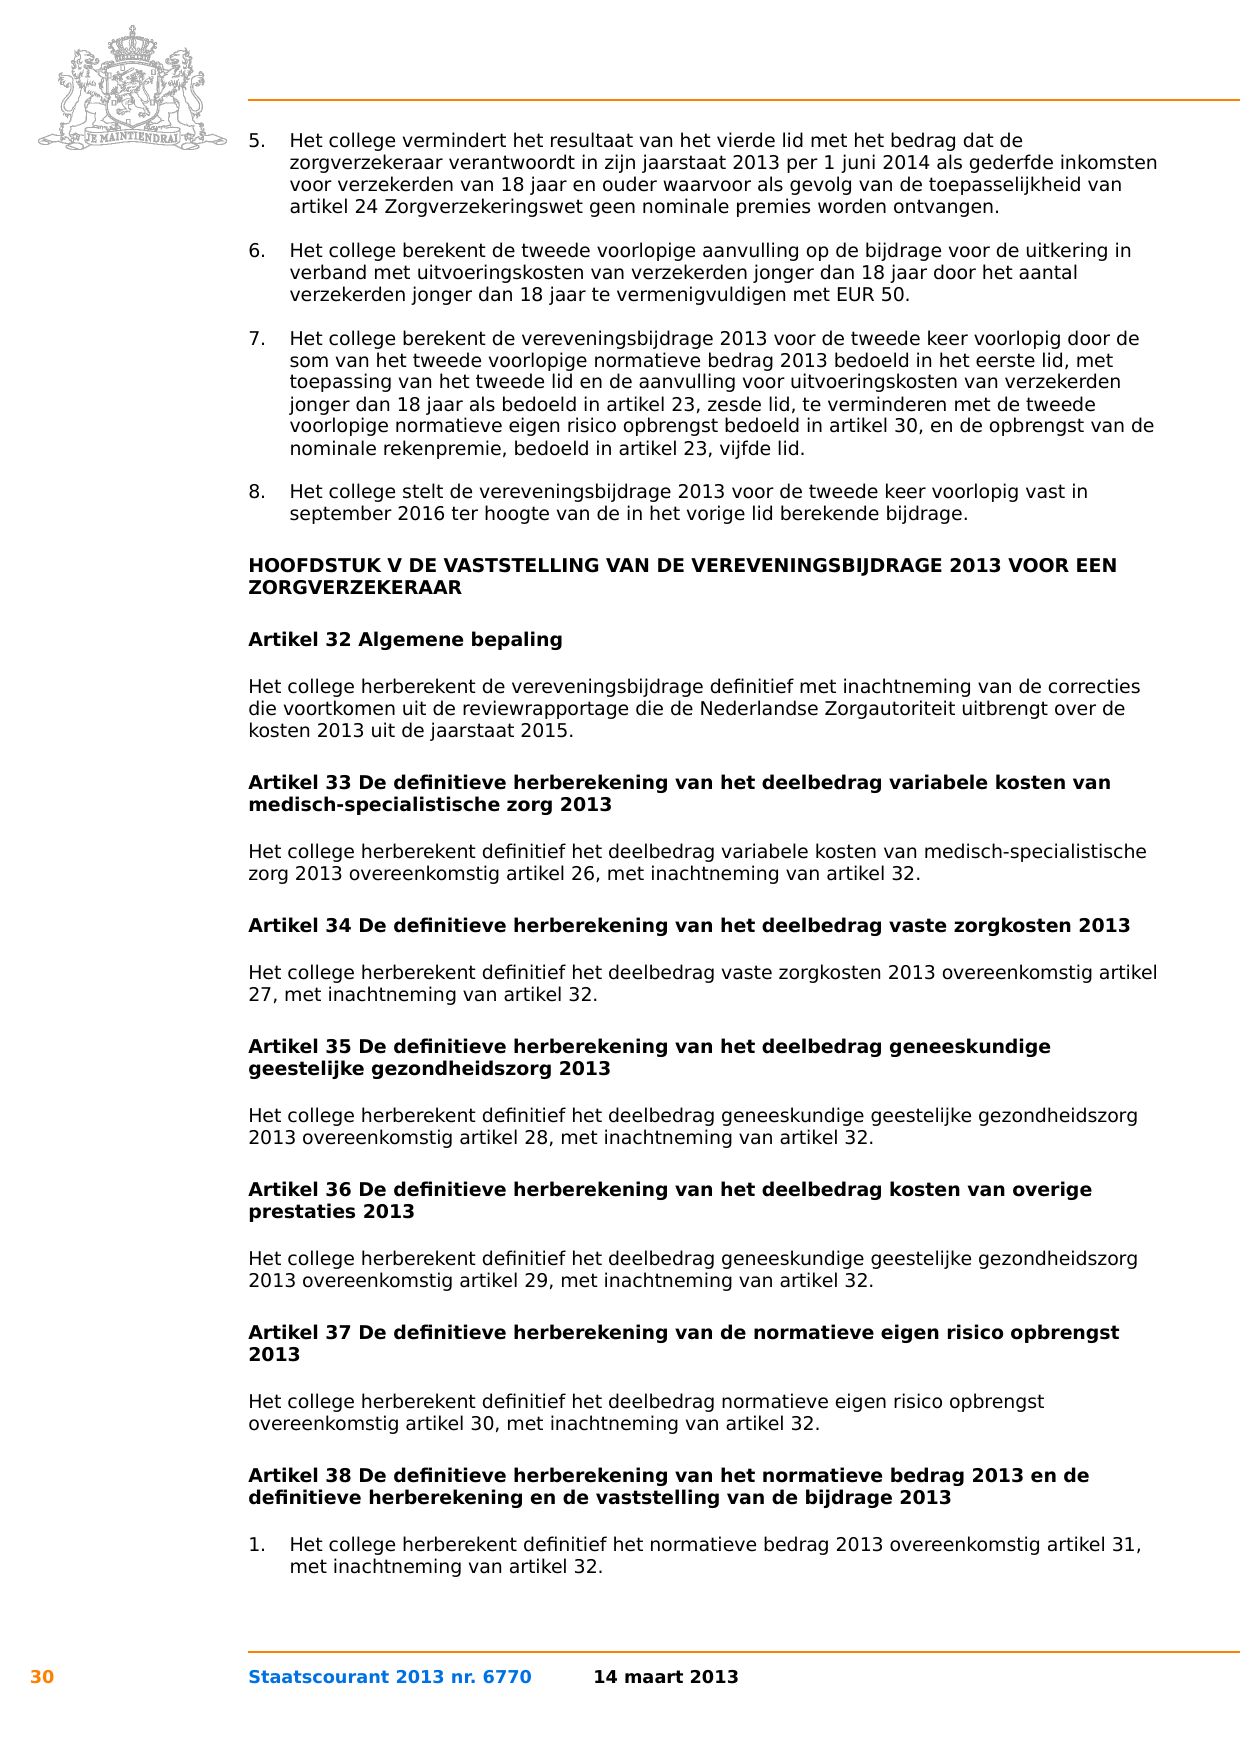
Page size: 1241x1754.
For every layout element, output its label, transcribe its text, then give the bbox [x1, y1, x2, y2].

picture [38, 25, 227, 150]
subtitle Artikel 37 De definitieve herberekening van de normatieve eigen risico opbrengst 2013 [248, 1322, 1163, 1366]
subtitle Artikel 35 De definitieve herberekening van het deelbedrag geneeskundige geestelijke gezondheidszorg 2013 [248, 1036, 1163, 1080]
subtitle Artikel 33 De definitieve herberekening van het deelbedrag variabele kosten van medisch-specialistische zorg 2013 [248, 772, 1163, 816]
text 8. Het college stelt de vereveningsbijdrage 2013 voor de tweede keer voorlopig vast in september 2016 ter hoogte van de in het vorige lid berekende bijdrage. [248, 481, 1163, 525]
text 6. Het college berekent de tweede voorlopige aanvulling op de bijdrage voor de uitkering in verband met uitvoeringskosten van verzekerden jonger dan 18 jaar door het aantal verzekerden jonger dan 18 jaar te vermenigvuldigen met EUR 50. [248, 240, 1163, 306]
subtitle HOOFDSTUK V DE VASTSTELLING VAN DE VEREVENINGSBIJDRAGE 2013 VOOR EEN ZORGVERZEKERAAR [248, 555, 1163, 599]
subtitle Artikel 34 De definitieve herberekening van het deelbedrag vaste zorgkosten 2013 [248, 915, 1163, 937]
text 7. Het college berekent de vereveningsbijdrage 2013 voor de tweede keer voorlopig door de som van het tweede voorlopige normatieve bedrag 2013 bedoeld in het eerste lid, met toepassing van het tweede lid en de aanvulling voor uitvoeringskosten van verzekerden jonger dan 18 jaar als bedoeld in artikel 23, zesde lid, te verminderen met de tweede voorlopige normatieve eigen risico opbrengst bedoeld in artikel 30, en de opbrengst van de nominale rekenpremie, bedoeld in artikel 23, vijfde lid. [248, 327, 1163, 459]
text Het college herberekent definitief het deelbedrag variabele kosten van medisch-specialistische zorg 2013 overeenkomstig artikel 26, met inachtneming van artikel 32. [248, 841, 1163, 885]
subtitle Artikel 32 Algemene bepaling [248, 629, 1163, 651]
text Het college herberekent de vereveningsbijdrage definitief met inachtneming van de correcties die voortkomen uit de reviewrapportage die de Nederlandse Zorgautoriteit uitbrengt over de kosten 2013 uit de jaarstaat 2015. [248, 676, 1163, 742]
text Het college herberekent definitief het deelbedrag geneeskundige geestelijke gezondheidszorg 2013 overeenkomstig artikel 29, met inachtneming van artikel 32. [248, 1248, 1163, 1292]
subtitle Artikel 38 De definitieve herberekening van het normatieve bedrag 2013 en de definitieve herberekening en de vaststelling van de bijdrage 2013 [248, 1465, 1163, 1509]
text 5. Het college vermindert het resultaat van het vierde lid met het bedrag dat de zorgverzekeraar verantwoordt in zijn jaarstaat 2013 per 1 juni 2014 als gederfde inkomsten voor verzekerden van 18 jaar en ouder waarvoor als gevolg van de toepasselijkheid van artikel 24 Zorgverzekeringswet geen nominale premies worden ontvangen. [248, 130, 1163, 218]
text Het college herberekent definitief het deelbedrag vaste zorgkosten 2013 overeenkomstig artikel 27, met inachtneming van artikel 32. [248, 962, 1163, 1006]
subtitle Artikel 36 De definitieve herberekening van het deelbedrag kosten van overige prestaties 2013 [248, 1179, 1163, 1223]
text 1. Het college herberekent definitief het normatieve bedrag 2013 overeenkomstig artikel 31, met inachtneming van artikel 32. [248, 1534, 1163, 1578]
text Het college herberekent definitief het deelbedrag normatieve eigen risico opbrengst overeenkomstig artikel 30, met inachtneming van artikel 32. [248, 1391, 1163, 1435]
text Het college herberekent definitief het deelbedrag geneeskundige geestelijke gezondheidszorg 2013 overeenkomstig artikel 28, met inachtneming van artikel 32. [248, 1105, 1163, 1149]
